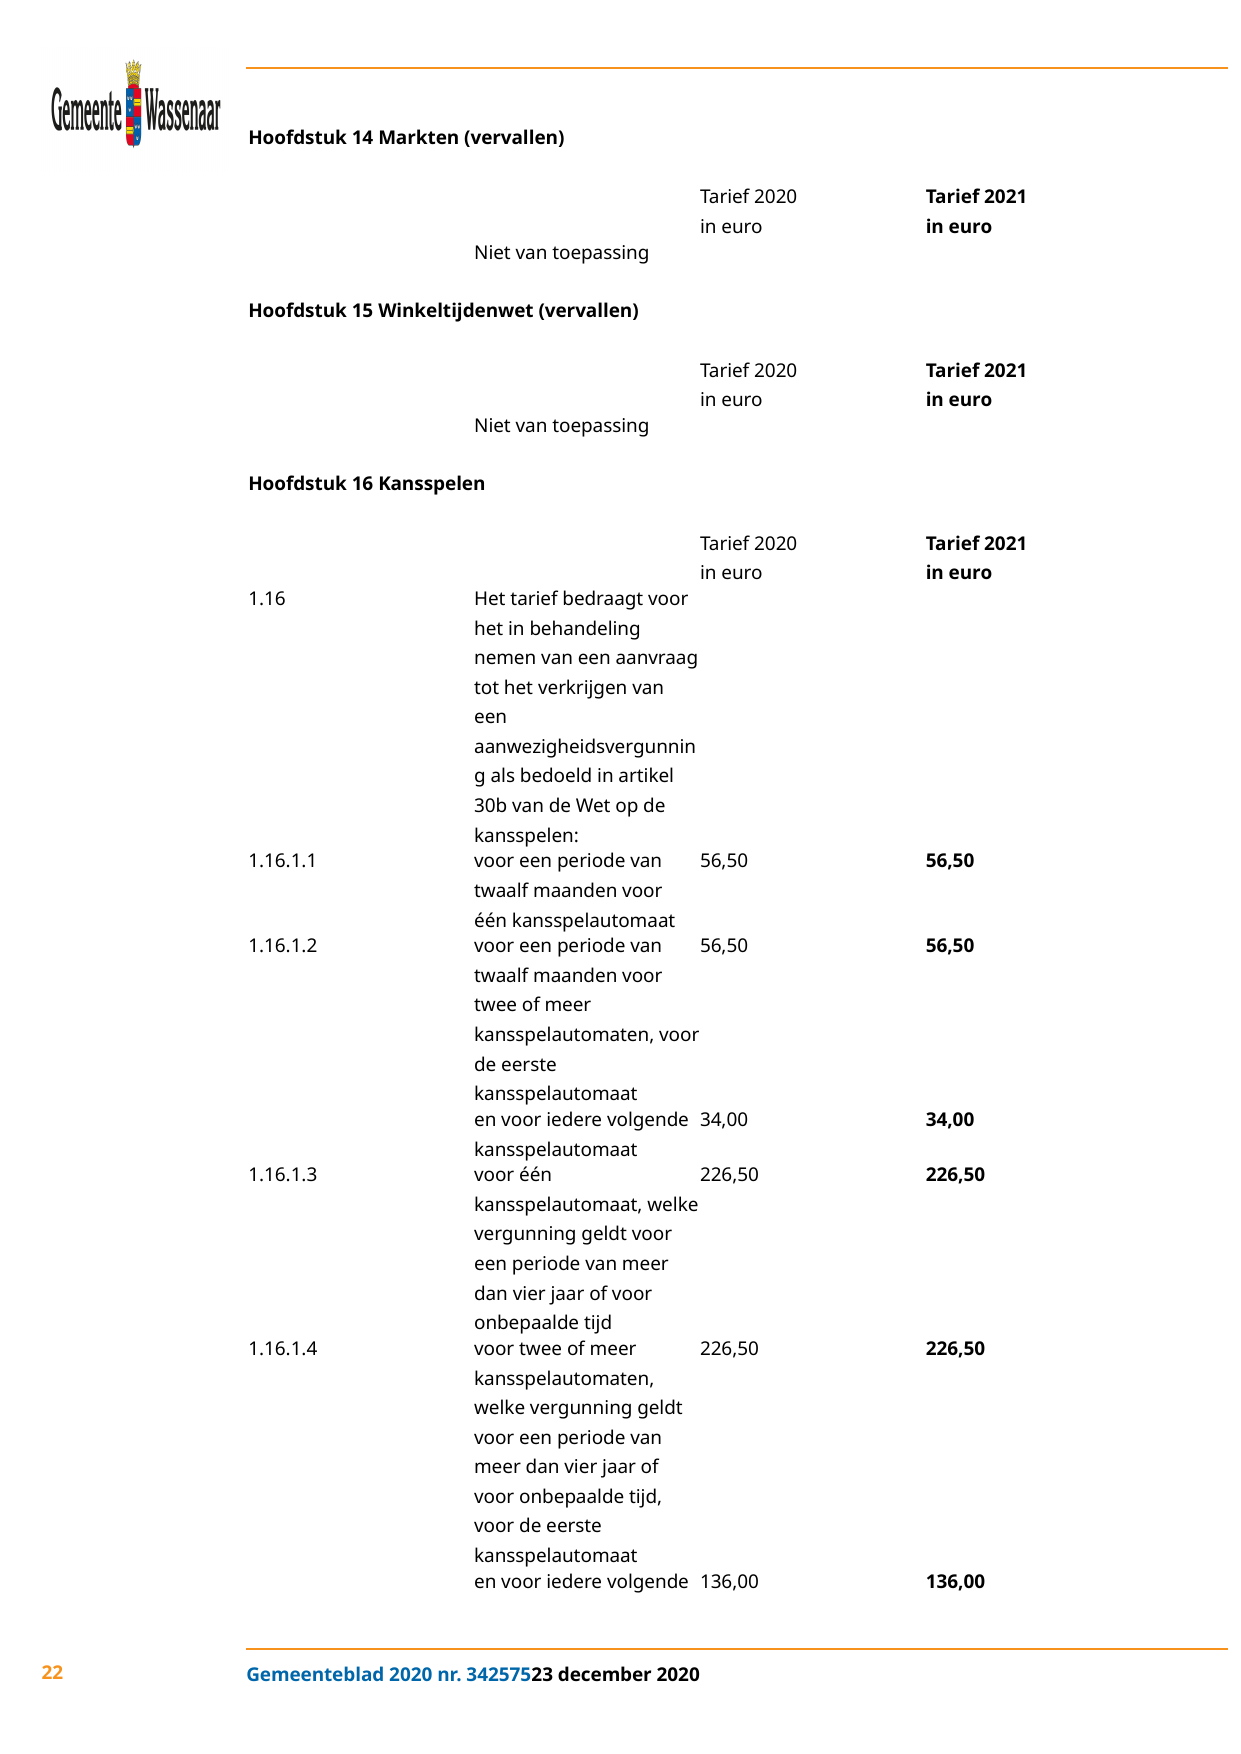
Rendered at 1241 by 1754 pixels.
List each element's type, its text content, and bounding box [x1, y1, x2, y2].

table_cell voor een periode van twaalf maanden voor één kansspelautomaat [474, 848, 700, 932]
table_header Tarief 2021 in euro [926, 357, 1152, 412]
table_cell [248, 1568, 474, 1594]
text Hoofdstuk 15 Winkeltijdenwet (vervallen) [248, 297, 1152, 323]
table_header Tarief 2021 in euro [926, 530, 1152, 585]
table_header [474, 184, 700, 239]
table_header [248, 184, 474, 239]
table_cell voor één kansspelautomaat, welke vergunning geldt voor een periode van meer dan vier jaar of voor onbepaalde tijd [474, 1161, 700, 1335]
table_cell [248, 239, 474, 265]
table_header Tarief 2020 in euro [700, 357, 926, 412]
table_cell 56,50 [700, 933, 926, 1106]
table_cell voor twee of meer kansspelautomaten, welke vergunning geldt voor een periode van meer dan vier jaar of voor onbepaalde tijd, voor de eerste kansspelautomaat [474, 1335, 700, 1568]
table_cell 226,50 [926, 1335, 1152, 1568]
table_cell [248, 1106, 474, 1161]
table_header Tarief 2021 in euro [926, 184, 1152, 239]
table_cell 226,50 [700, 1161, 926, 1335]
table_cell [700, 239, 926, 265]
table_header [248, 357, 474, 412]
table_cell 34,00 [700, 1106, 926, 1161]
table_cell en voor iedere volgende kansspelautomaat [474, 1106, 700, 1161]
table_cell 1.16 [248, 585, 474, 848]
table_header [474, 530, 700, 585]
table_cell 56,50 [700, 848, 926, 932]
table_cell [926, 585, 1152, 848]
table_cell en voor iedere volgende [474, 1568, 700, 1594]
table_header Tarief 2020 in euro [700, 530, 926, 585]
table_header [474, 357, 700, 412]
table_cell [926, 239, 1152, 265]
table_cell [700, 585, 926, 848]
table_cell voor een periode van twaalf maanden voor twee of meer kansspelautomaten, voor de eerste kansspelautomaat [474, 933, 700, 1106]
table_cell Het tarief bedraagt voor het in behandeling nemen van een aanvraag tot het verkrijgen van een aanwezigheidsvergunning als bedoeld in artikel 30b van de Wet op de kansspelen: [474, 585, 700, 848]
table_cell 1.16.1.2 [248, 933, 474, 1106]
table_cell 1.16.1.3 [248, 1161, 474, 1335]
table_cell 1.16.1.4 [248, 1335, 474, 1568]
table_header [248, 530, 474, 585]
table_cell 136,00 [926, 1568, 1152, 1594]
table_cell 1.16.1.1 [248, 848, 474, 932]
table_cell 56,50 [926, 933, 1152, 1106]
text Hoofdstuk 14 Markten (vervallen) [248, 124, 1152, 150]
table_cell [700, 412, 926, 438]
table_cell Niet van toepassing [474, 239, 700, 265]
table_cell 56,50 [926, 848, 1152, 932]
table_cell [248, 412, 474, 438]
text Hoofdstuk 16 Kansspelen [248, 471, 1152, 496]
table_cell 226,50 [700, 1335, 926, 1568]
table_cell 34,00 [926, 1106, 1152, 1161]
table_cell 226,50 [926, 1161, 1152, 1335]
table_cell Niet van toepassing [474, 412, 700, 438]
picture [41, 47, 231, 172]
table_cell 136,00 [700, 1568, 926, 1594]
table_header Tarief 2020 in euro [700, 184, 926, 239]
table_cell [926, 412, 1152, 438]
